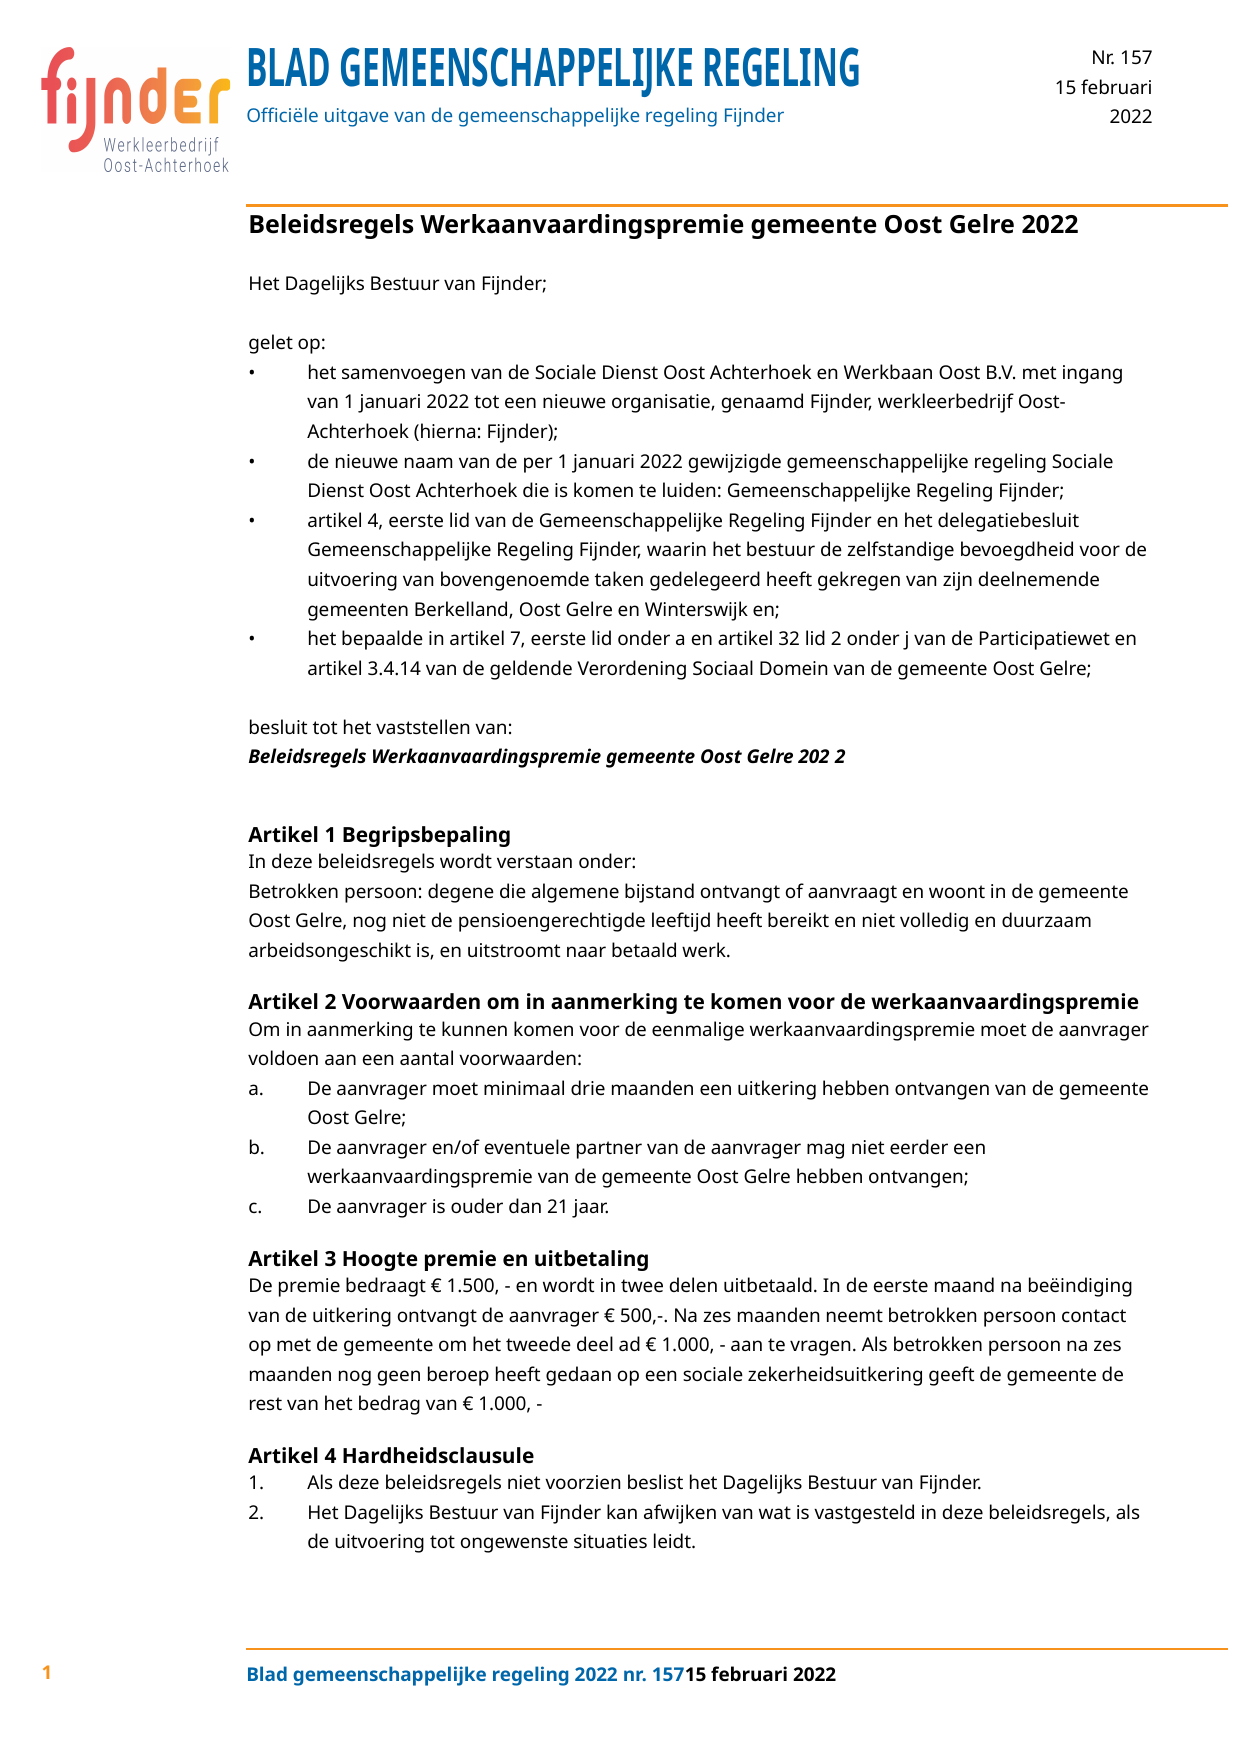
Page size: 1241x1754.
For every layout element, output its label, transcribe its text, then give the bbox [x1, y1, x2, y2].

text Artikel 2 Voorwaarden om in aanmerking te komen voor de werkaanvaardingspremie [248, 987, 1152, 1016]
text Artikel 1 Begripsbepaling [248, 820, 1152, 848]
text Beleidsregels Werkaanvaardingspremie gemeente Oost Gelre 202 2 [248, 744, 1152, 769]
picture [41, 47, 231, 172]
text besluit tot het vaststellen van: [248, 714, 1152, 740]
list de nieuwe naam van de per 1 januari 2022 gewijzigde gemeenschappelijke regeling Sociale Dienst Oost Achterhoek die is komen te luiden: Gemeenschappelijke Regeling Fijnder; [248, 448, 1152, 503]
list het samenvoegen van de Sociale Dienst Oost Achterhoek en Werkbaan Oost B.V. met ingang van 1 januari 2022 tot een nieuwe organisatie, genaamd Fijnder, werkleerbedrijf Oost-Achterhoek (hierna: Fijnder); [248, 359, 1152, 444]
text De premie bedraagt € 1.500, - en wordt in twee delen uitbetaald. In de eerste maand na beëindiging van de uitkering ontvangt de aanvrager € 500,-. Na zes maanden neemt betrokken persoon contact op met de gemeente om het tweede deel ad € 1.000, - aan te vragen. Als betrokken persoon na zes maanden nog geen beroep heeft gedaan op een sociale zekerheidsuitkering geeft de gemeente de rest van het bedrag van € 1.000, - [248, 1272, 1152, 1416]
list artikel 4, eerste lid van de Gemeenschappelijke Regeling Fijnder en het delegatiebesluit Gemeenschappelijke Regeling Fijnder, waarin het bestuur de zelfstandige bevoegdheid voor de uitvoering van bovengenoemde taken gedelegeerd heeft gekregen van zijn deelnemende gemeenten Berkelland, Oost Gelre en Winterswijk en; [248, 507, 1152, 621]
list De aanvrager is ouder dan 21 jaar. [248, 1193, 1152, 1219]
text In deze beleidsregels wordt verstaan onder: [248, 848, 1152, 874]
text Artikel 3 Hoogte premie en uitbetaling [248, 1244, 1152, 1272]
list De aanvrager en/of eventuele partner van de aanvrager mag niet eerder een werkaanvaardingspremie van de gemeente Oost Gelre hebben ontvangen; [248, 1134, 1152, 1189]
list het bepaalde in artikel 7, eerste lid onder a en artikel 32 lid 2 onder j van de Participatiewet en artikel 3.4.14 van de geldende Verordening Sociaal Domein van de gemeente Oost Gelre; [248, 625, 1152, 681]
list Als deze beleidsregels niet voorzien beslist het Dagelijks Bestuur van Fijnder. [248, 1469, 1152, 1495]
text Artikel 4 Hardheidsclausule [248, 1441, 1152, 1469]
text Het Dagelijks Bestuur van Fijnder; [248, 270, 1152, 296]
list Het Dagelijks Bestuur van Fijnder kan afwijken van wat is vastgesteld in deze beleidsregels, als de uitvoering tot ongewenste situaties leidt. [248, 1499, 1152, 1554]
text Betrokken persoon: degene die algemene bijstand ontvangt of aanvraagt en woont in de gemeente Oost Gelre, nog niet de pensioengerechtigde leeftijd heeft bereikt en niet volledig en duurzaam arbeidsongeschikt is, en uitstroomt naar betaald werk. [248, 878, 1152, 963]
list De aanvrager moet minimaal drie maanden een uitkering hebben ontvangen van de gemeente Oost Gelre; [248, 1075, 1152, 1130]
text gelet op: [248, 329, 1152, 355]
text Om in aanmerking te kunnen komen voor de eenmalige werkaanvaardingspremie moet de aanvrager voldoen aan een aantal voorwaarden: [248, 1016, 1152, 1071]
text Beleidsregels Werkaanvaardingspremie gemeente Oost Gelre 2022 [248, 207, 1152, 241]
